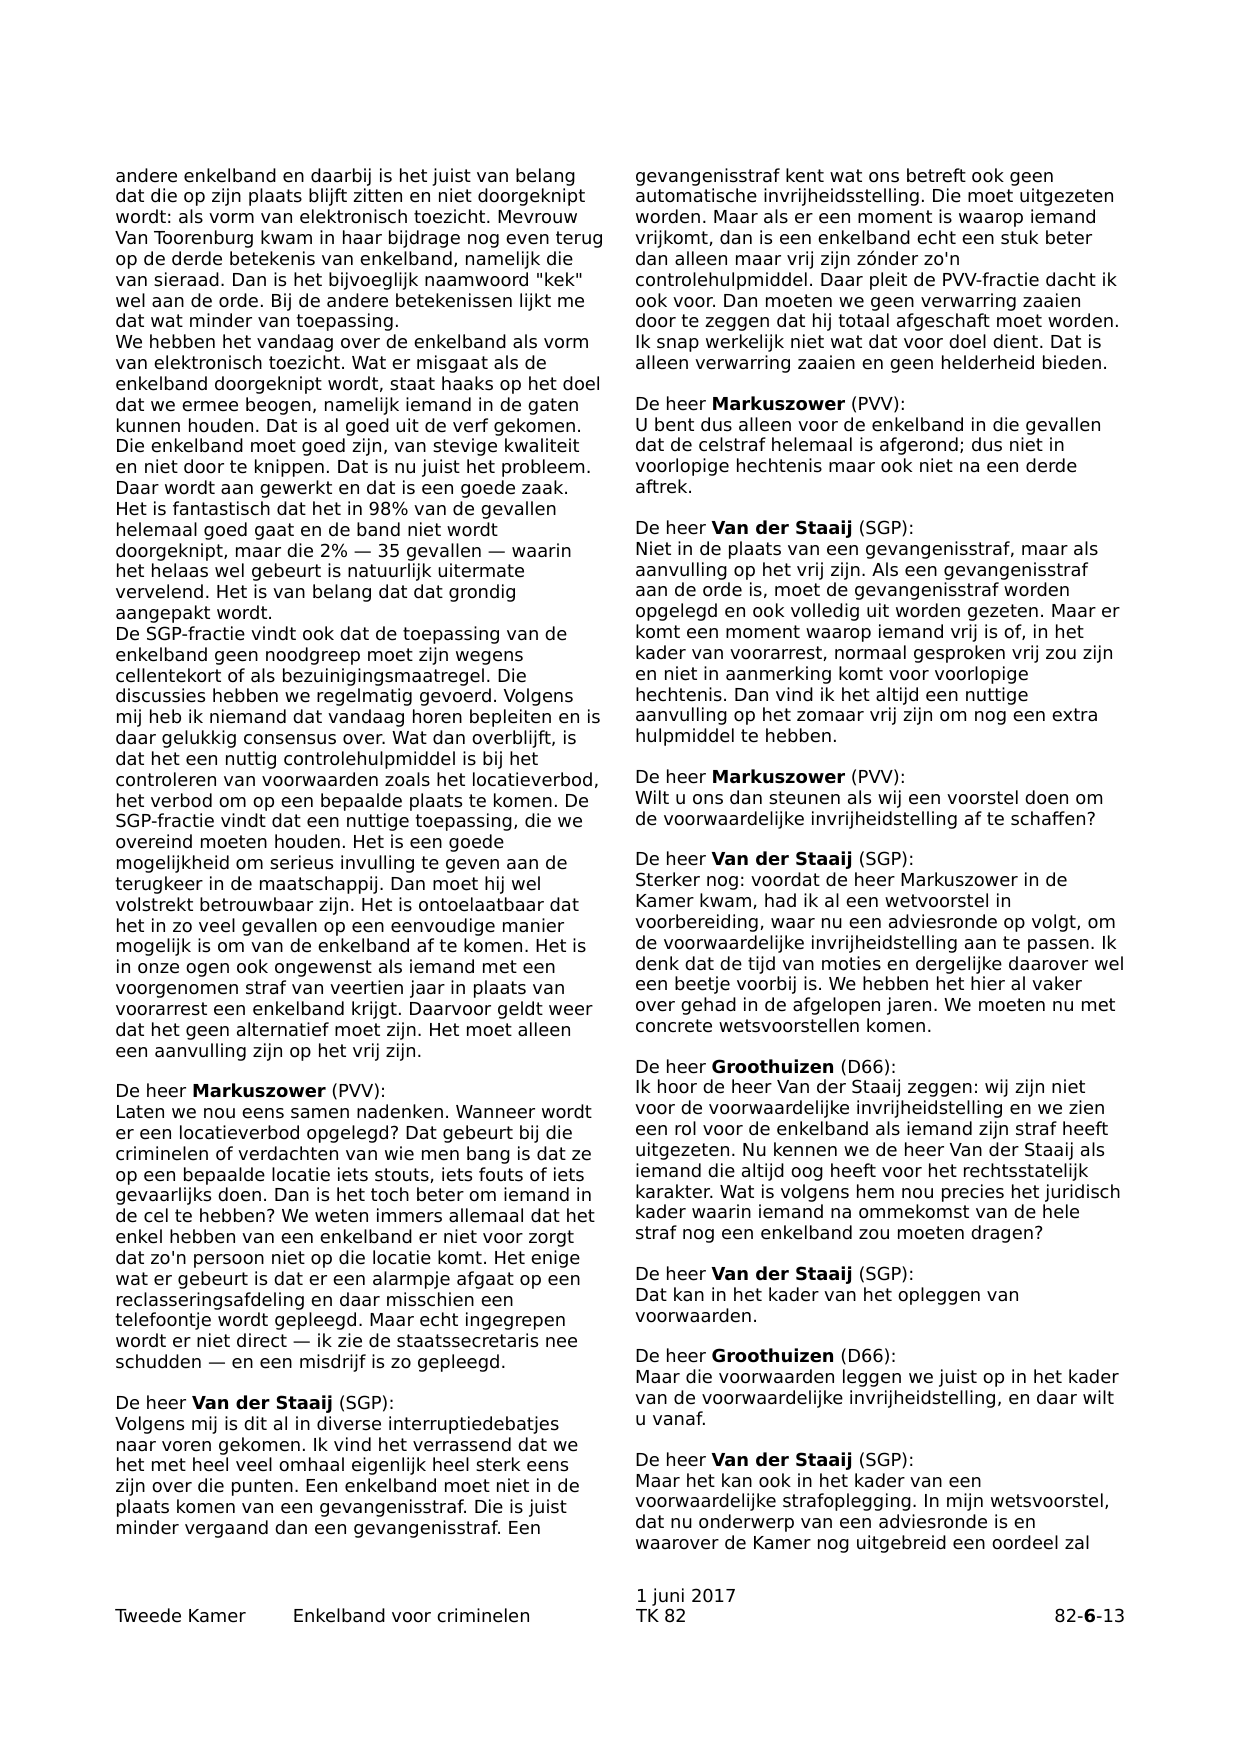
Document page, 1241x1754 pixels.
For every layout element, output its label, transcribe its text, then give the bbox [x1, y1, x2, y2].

text Ik hoor de heer Van der Staaij zeggen: wij zijn niet voor de voorwaardelijke invrijheidstelling en we zien een rol voor de enkelband als iemand zijn straf heeft uitgezeten. Nu kennen we de heer Van der Staaij als iemand die altijd oog heeft voor het rechtsstatelijk karakter. Wat is volgens hem nou precies het juridisch kader waarin iemand na ommekomst van de hele straf nog een enkelband zou moeten dragen? [635, 1077, 1125, 1244]
text Laten we nou eens samen nadenken. Wanneer wordt er een locatieverbod opgelegd? Dat gebeurt bij die criminelen of verdachten van wie men bang is dat ze op een bepaalde locatie iets stouts, iets fouts of iets gevaarlijks doen. Dan is het toch beter om iemand in de cel te hebben? We weten immers allemaal dat het enkel hebben van een enkelband er niet voor zorgt dat zo'n persoon niet op die locatie komt. Het enige wat er gebeurt is dat er een alarmpje afgaat op een reclasseringsafdeling en daar misschien een telefoontje wordt gepleegd. Maar echt ingegrepen wordt er niet direct — ik zie de staatssecretaris nee schudden — en een misdrijf is zo gepleegd. [115, 1102, 605, 1373]
text De heer Van der Staaij (SGP): [635, 1449, 1125, 1470]
text gevangenisstraf kent wat ons betreft ook geen automatische invrijheidsstelling. Die moet uitgezeten worden. Maar als er een moment is waarop iemand vrijkomt, dan is een enkelband echt een stuk beter dan alleen maar vrij zijn zónder zo'n controlehulpmiddel. Daar pleit de PVV-fractie dacht ik ook voor. Dan moeten we geen verwarring zaaien door te zeggen dat hij totaal afgeschaft moet worden. Ik snap werkelijk niet wat dat voor doel dient. Dat is alleen verwarring zaaien en geen helderheid bieden. [635, 165, 1125, 374]
text Maar het kan ook in het kader van een voorwaardelijke strafoplegging. In mijn wetsvoorstel, dat nu onderwerp van een adviesronde is en waarover de Kamer nog uitgebreid een oordeel zal [635, 1470, 1125, 1554]
text De heer Van der Staaij (SGP): [635, 1264, 1125, 1285]
text Niet in de plaats van een gevangenisstraf, maar als aanvulling op het vrij zijn. Als een gevangenisstraf aan de orde is, moet de gevangenisstraf worden opgelegd en ook volledig uit worden gezeten. Maar er komt een moment waarop iemand vrij is of, in het kader van voorarrest, normaal gesproken vrij zou zijn en niet in aanmerking komt voor voorlopige hechtenis. Dan vind ik het altijd een nuttige aanvulling op het zomaar vrij zijn om nog een extra hulpmiddel te hebben. [635, 538, 1125, 747]
text De heer Van der Staaij (SGP): [635, 849, 1125, 870]
text De heer Groothuizen (D66): [635, 1057, 1125, 1077]
text Wilt u ons dan steunen als wij een voorstel doen om de voorwaardelijke invrijheidstelling af te schaffen? [635, 787, 1125, 829]
text De heer Van der Staaij (SGP): [635, 518, 1125, 538]
text De heer Groothuizen (D66): [635, 1346, 1125, 1367]
text Dat kan in het kader van het opleggen van voorwaarden. [635, 1285, 1125, 1326]
text De SGP-fractie vindt ook dat de toepassing van de enkelband geen noodgreep moet zijn wegens cellentekort of als bezuinigingsmaatregel. Die discussies hebben we regelmatig gevoerd. Volgens mij heb ik niemand dat vandaag horen bepleiten en is daar gelukkig consensus over. Wat dan overblijft, is dat het een nuttig controlehulpmiddel is bij het controleren van voorwaarden zoals het locatieverbod, het verbod om op een bepaalde plaats te komen. De SGP-fractie vindt dat een nuttige toepassing, die we overeind moeten houden. Het is een goede mogelijkheid om serieus invulling te geven aan de terugkeer in de maatschappij. Dan moet hij wel volstrekt betrouwbaar zijn. Het is ontoelaatbaar dat het in zo veel gevallen op een eenvoudige manier mogelijk is om van de enkelband af te komen. Het is in onze ogen ook ongewenst als iemand met een voorgenomen straf van veertien jaar in plaats van voorarrest een enkelband krijgt. Daarvoor geldt weer dat het geen alternatief moet zijn. Het moet alleen een aanvulling zijn op het vrij zijn. [115, 624, 605, 1061]
text We hebben het vandaag over de enkelband als vorm van elektronisch toezicht. Wat er misgaat als de enkelband doorgeknipt wordt, staat haaks op het doel dat we ermee beogen, namelijk iemand in de gaten kunnen houden. Dat is al goed uit de verf gekomen. Die enkelband moet goed zijn, van stevige kwaliteit en niet door te knippen. Dat is nu juist het probleem. Daar wordt aan gewerkt en dat is een goede zaak. Het is fantastisch dat het in 98% van de gevallen helemaal goed gaat en de band niet wordt doorgeknipt, maar die 2% — 35 gevallen — waarin het helaas wel gebeurt is natuurlijk uitermate vervelend. Het is van belang dat dat grondig aangepakt wordt. [115, 332, 605, 624]
text U bent dus alleen voor de enkelband in die gevallen dat de celstraf helemaal is afgerond; dus niet in voorlopige hechtenis maar ook niet na een derde aftrek. [635, 414, 1125, 498]
text Volgens mij is dit al in diverse interruptiedebatjes naar voren gekomen. Ik vind het verrassend dat we het met heel veel omhaal eigenlijk heel sterk eens zijn over die punten. Een enkelband moet niet in de plaats komen van een gevangenisstraf. Die is juist minder vergaand dan een gevangenisstraf. Een [115, 1413, 605, 1538]
text Maar die voorwaarden leggen we juist op in het kader van de voorwaardelijke invrijheidstelling, en daar wilt u vanaf. [635, 1367, 1125, 1429]
text andere enkelband en daarbij is het juist van belang dat die op zijn plaats blijft zitten en niet doorgeknipt wordt: als vorm van elektronisch toezicht. Mevrouw Van Toorenburg kwam in haar bijdrage nog even terug op de derde betekenis van enkelband, namelijk die van sieraad. Dan is het bijvoeglijk naamwoord "kek" wel aan de orde. Bij de andere betekenissen lijkt me dat wat minder van toepassing. [115, 165, 605, 332]
text Sterker nog: voordat de heer Markuszower in de Kamer kwam, had ik al een wetvoorstel in voorbereiding, waar nu een adviesronde op volgt, om de voorwaardelijke invrijheidstelling aan te passen. Ik denk dat de tijd van moties en dergelijke daarover wel een beetje voorbij is. We hebben het hier al vaker over gehad in de afgelopen jaren. We moeten nu met concrete wetsvoorstellen komen. [635, 870, 1125, 1037]
text De heer Markuszower (PVV): [115, 1081, 605, 1102]
text De heer Markuszower (PVV): [635, 394, 1125, 414]
text De heer Van der Staaij (SGP): [115, 1393, 605, 1413]
text De heer Markuszower (PVV): [635, 767, 1125, 787]
